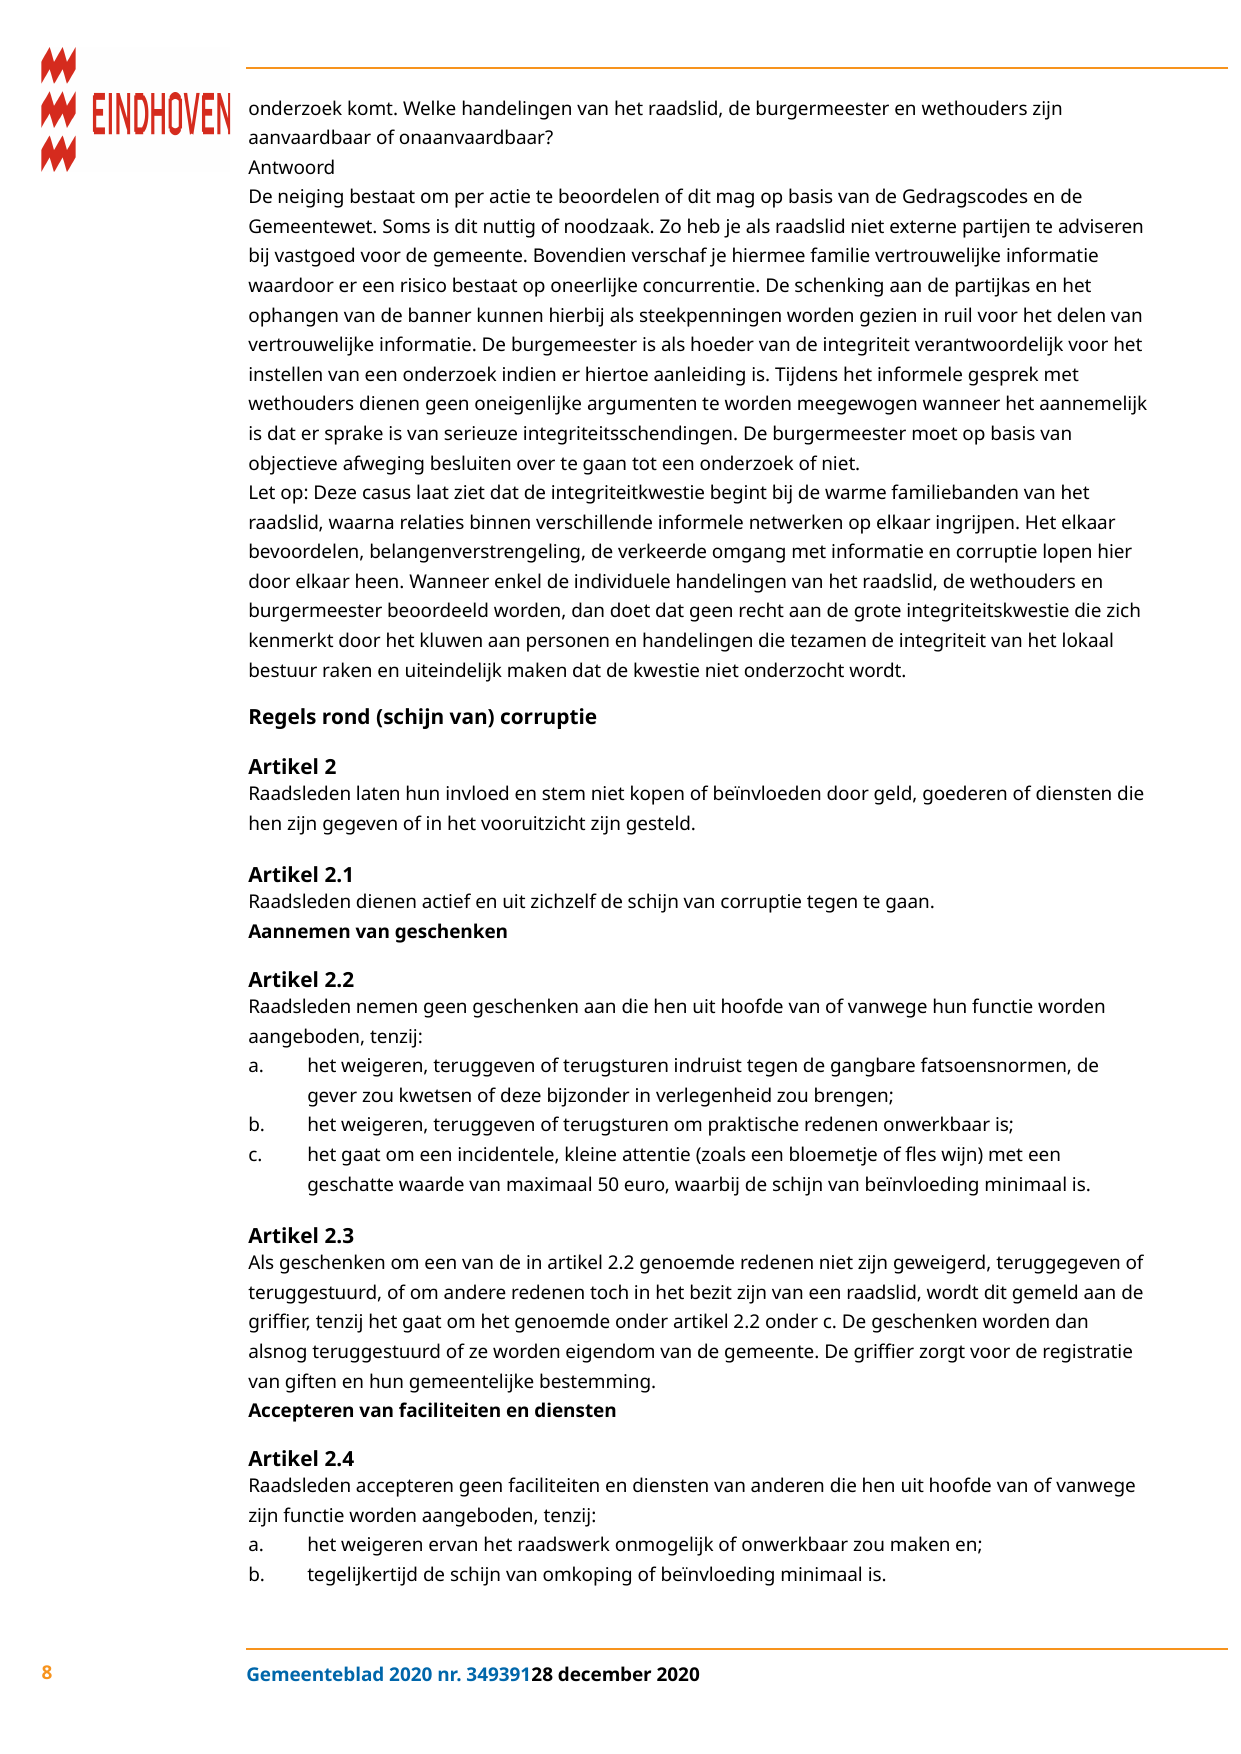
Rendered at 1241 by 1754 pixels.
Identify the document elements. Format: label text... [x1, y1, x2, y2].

text Regels rond (schijn van) corruptie [248, 702, 1152, 731]
text Raadsleden accepteren geen faciliteiten en diensten van anderen die hen uit hoofde van of vanwege zijn functie worden aangeboden, tenzij: [248, 1472, 1152, 1528]
text Raadsleden laten hun invloed en stem niet kopen of beïnvloeden door geld, goederen of diensten die hen zijn gegeven of in het vooruitzicht zijn gesteld. [248, 780, 1152, 836]
list tegelijkertijd de schijn van omkoping of beïnvloeding minimaal is. [248, 1561, 1152, 1587]
text Aannemen van geschenken [248, 918, 1152, 944]
list het gaat om een incidentele, kleine attentie (zoals een bloemetje of fles wijn) met een geschatte waarde van maximaal 50 euro, waarbij de schijn van beïnvloeding minimaal is. [248, 1141, 1152, 1196]
text Artikel 2.2 [248, 965, 1152, 993]
text Als geschenken om een van de in artikel 2.2 genoemde redenen niet zijn geweigerd, teruggegeven of teruggestuurd, of om andere redenen toch in het bezit zijn van een raadslid, wordt dit gemeld aan de griffier, tenzij het gaat om het genoemde onder artikel 2.2 onder c. De geschenken worden dan alsnog teruggestuurd of ze worden eigendom van de gemeente. De griffier zorgt voor de registratie van giften en hun gemeentelijke bestemming. [248, 1249, 1152, 1394]
text Raadsleden dienen actief en uit zichzelf de schijn van corruptie tegen te gaan. [248, 889, 1152, 914]
text Artikel 2.4 [248, 1444, 1152, 1472]
list het weigeren ervan het raadswerk onmogelijk of onwerkbaar zou maken en; [248, 1532, 1152, 1557]
text onderzoek komt. Welke handelingen van het raadslid, de burgermeester en wethouders zijn aanvaardbaar of onaanvaardbaar? [248, 95, 1152, 150]
picture [41, 47, 231, 172]
text Antwoord [248, 154, 1152, 180]
text De neiging bestaat om per actie te beoordelen of dit mag op basis van de Gedragscodes en de Gemeentewet. Soms is dit nuttig of noodzaak. Zo heb je als raadslid niet externe partijen te adviseren bij vastgoed voor de gemeente. Bovendien verschaf je hiermee familie vertrouwelijke informatie waardoor er een risico bestaat op oneerlijke concurrentie. De schenking aan de partijkas en het ophangen van de banner kunnen hierbij als steekpenningen worden gezien in ruil voor het delen van vertrouwelijke informatie. De burgemeester is als hoeder van de integriteit verantwoordelijk voor het instellen van een onderzoek indien er hiertoe aanleiding is. Tijdens het informele gesprek met wethouders dienen geen oneigenlijke argumenten te worden meegewogen wanneer het aannemelijk is dat er sprake is van serieuze integriteitsschendingen. De burgermeester moet op basis van objectieve afweging besluiten over te gaan tot een onderzoek of niet. [248, 183, 1152, 476]
text Raadsleden nemen geen geschenken aan die hen uit hoofde van of vanwege hun functie worden aangeboden, tenzij: [248, 993, 1152, 1048]
text Accepteren van faciliteiten en diensten [248, 1397, 1152, 1423]
list het weigeren, teruggeven of terugsturen om praktische redenen onwerkbaar is; [248, 1112, 1152, 1137]
text Artikel 2 [248, 752, 1152, 780]
list het weigeren, teruggeven of terugsturen indruist tegen de gangbare fatsoensnormen, de gever zou kwetsen of deze bijzonder in verlegenheid zou brengen; [248, 1052, 1152, 1108]
text Artikel 2.1 [248, 860, 1152, 889]
text Artikel 2.3 [248, 1221, 1152, 1249]
text Let op: Deze casus laat ziet dat de integriteitkwestie begint bij de warme familiebanden van het raadslid, waarna relaties binnen verschillende informele netwerken op elkaar ingrijpen. Het elkaar bevoordelen, belangenverstrengeling, de verkeerde omgang met informatie en corruptie lopen hier door elkaar heen. Wanneer enkel de individuele handelingen van het raadslid, de wethouders en burgermeester beoordeeld worden, dan doet dat geen recht aan de grote integriteitskwestie die zich kenmerkt door het kluwen aan personen en handelingen die tezamen de integriteit van het lokaal bestuur raken en uiteindelijk maken dat de kwestie niet onderzocht wordt. [248, 479, 1152, 683]
